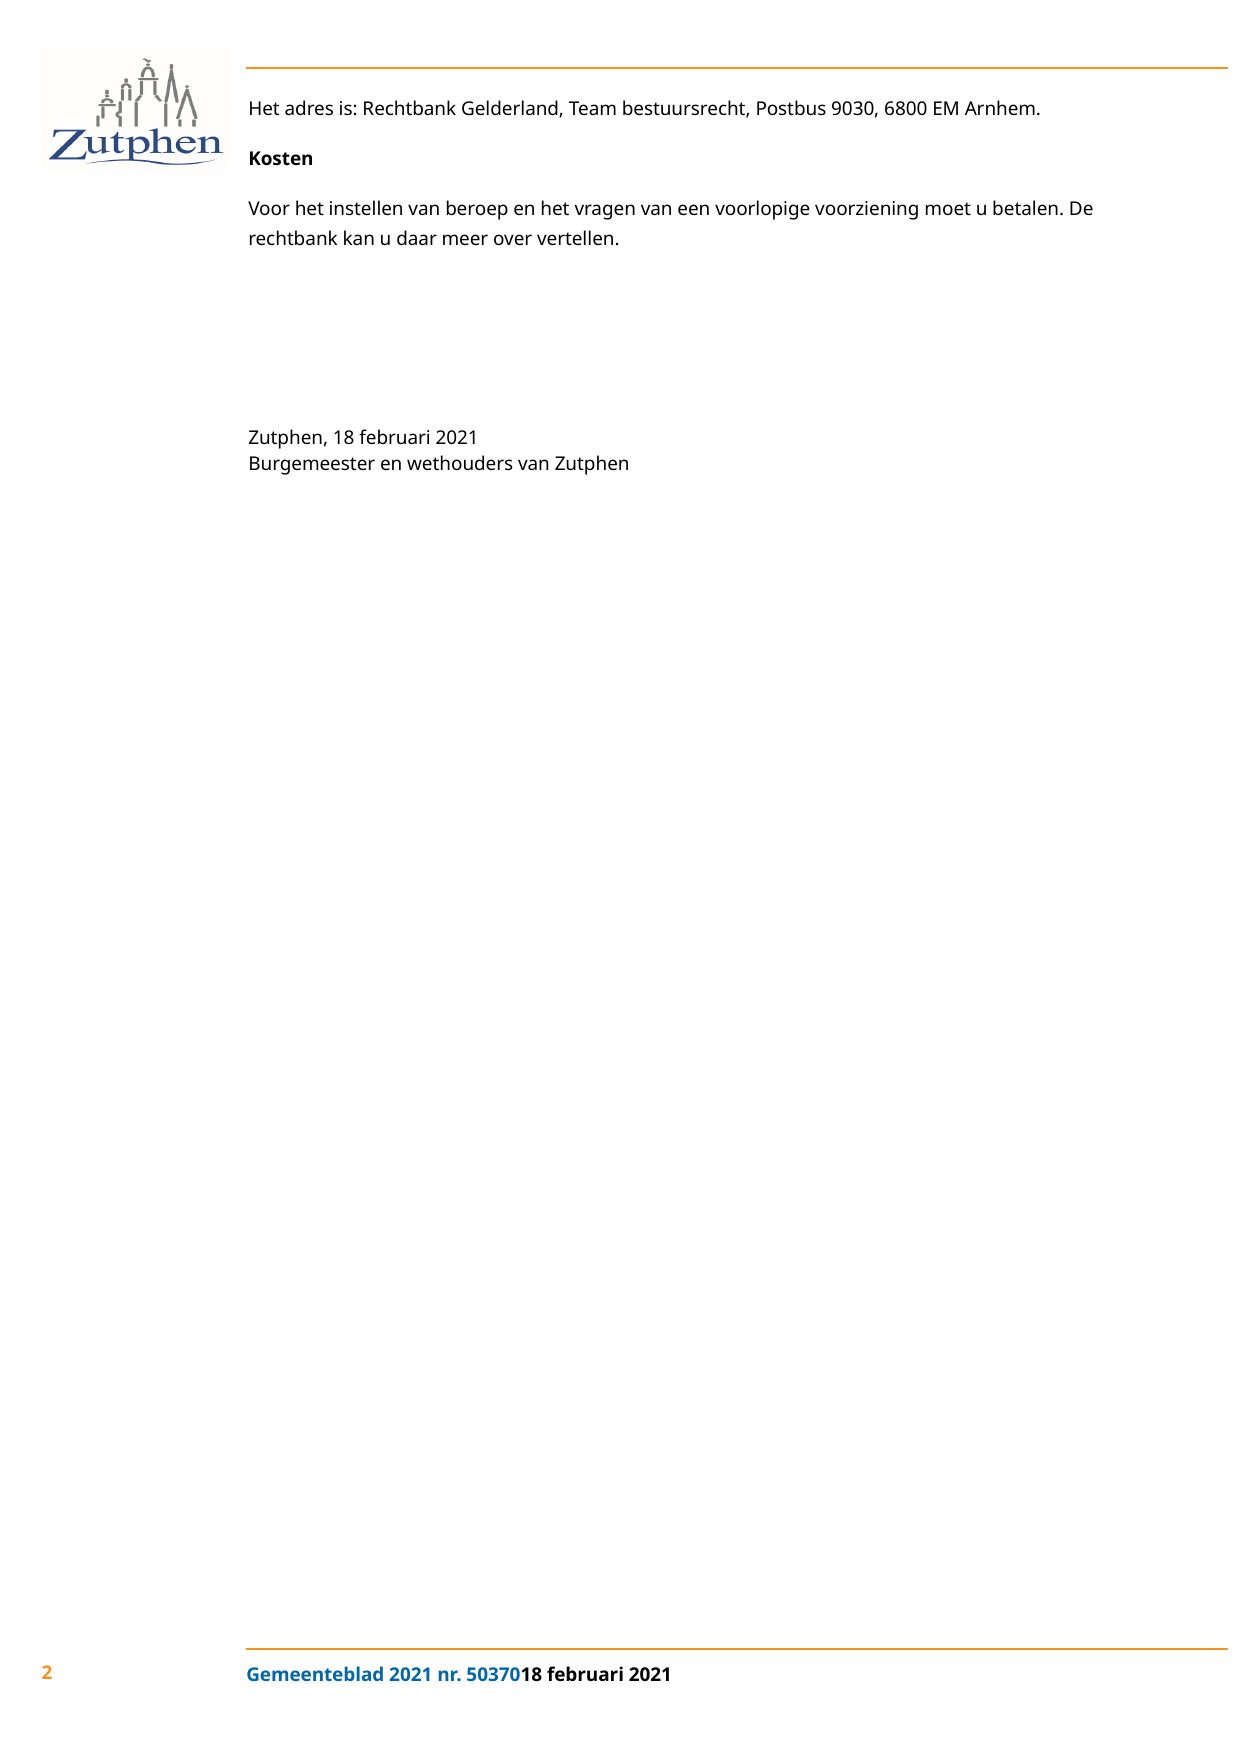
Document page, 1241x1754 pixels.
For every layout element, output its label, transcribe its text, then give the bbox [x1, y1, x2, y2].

text Zutphen, 18 februari 2021 [248, 424, 1152, 450]
text Burgemeester en wethouders van Zutphen [248, 450, 1152, 476]
picture [41, 47, 231, 172]
text Voor het instellen van beroep en het vragen van een voorlopige voorziening moet u betalen. De rechtbank kan u daar meer over vertellen. [248, 196, 1152, 251]
text Het adres is: Rechtbank Gelderland, Team bestuursrecht, Postbus 9030, 6800 EM Arnhem. [248, 95, 1152, 121]
text Kosten [248, 145, 1152, 171]
